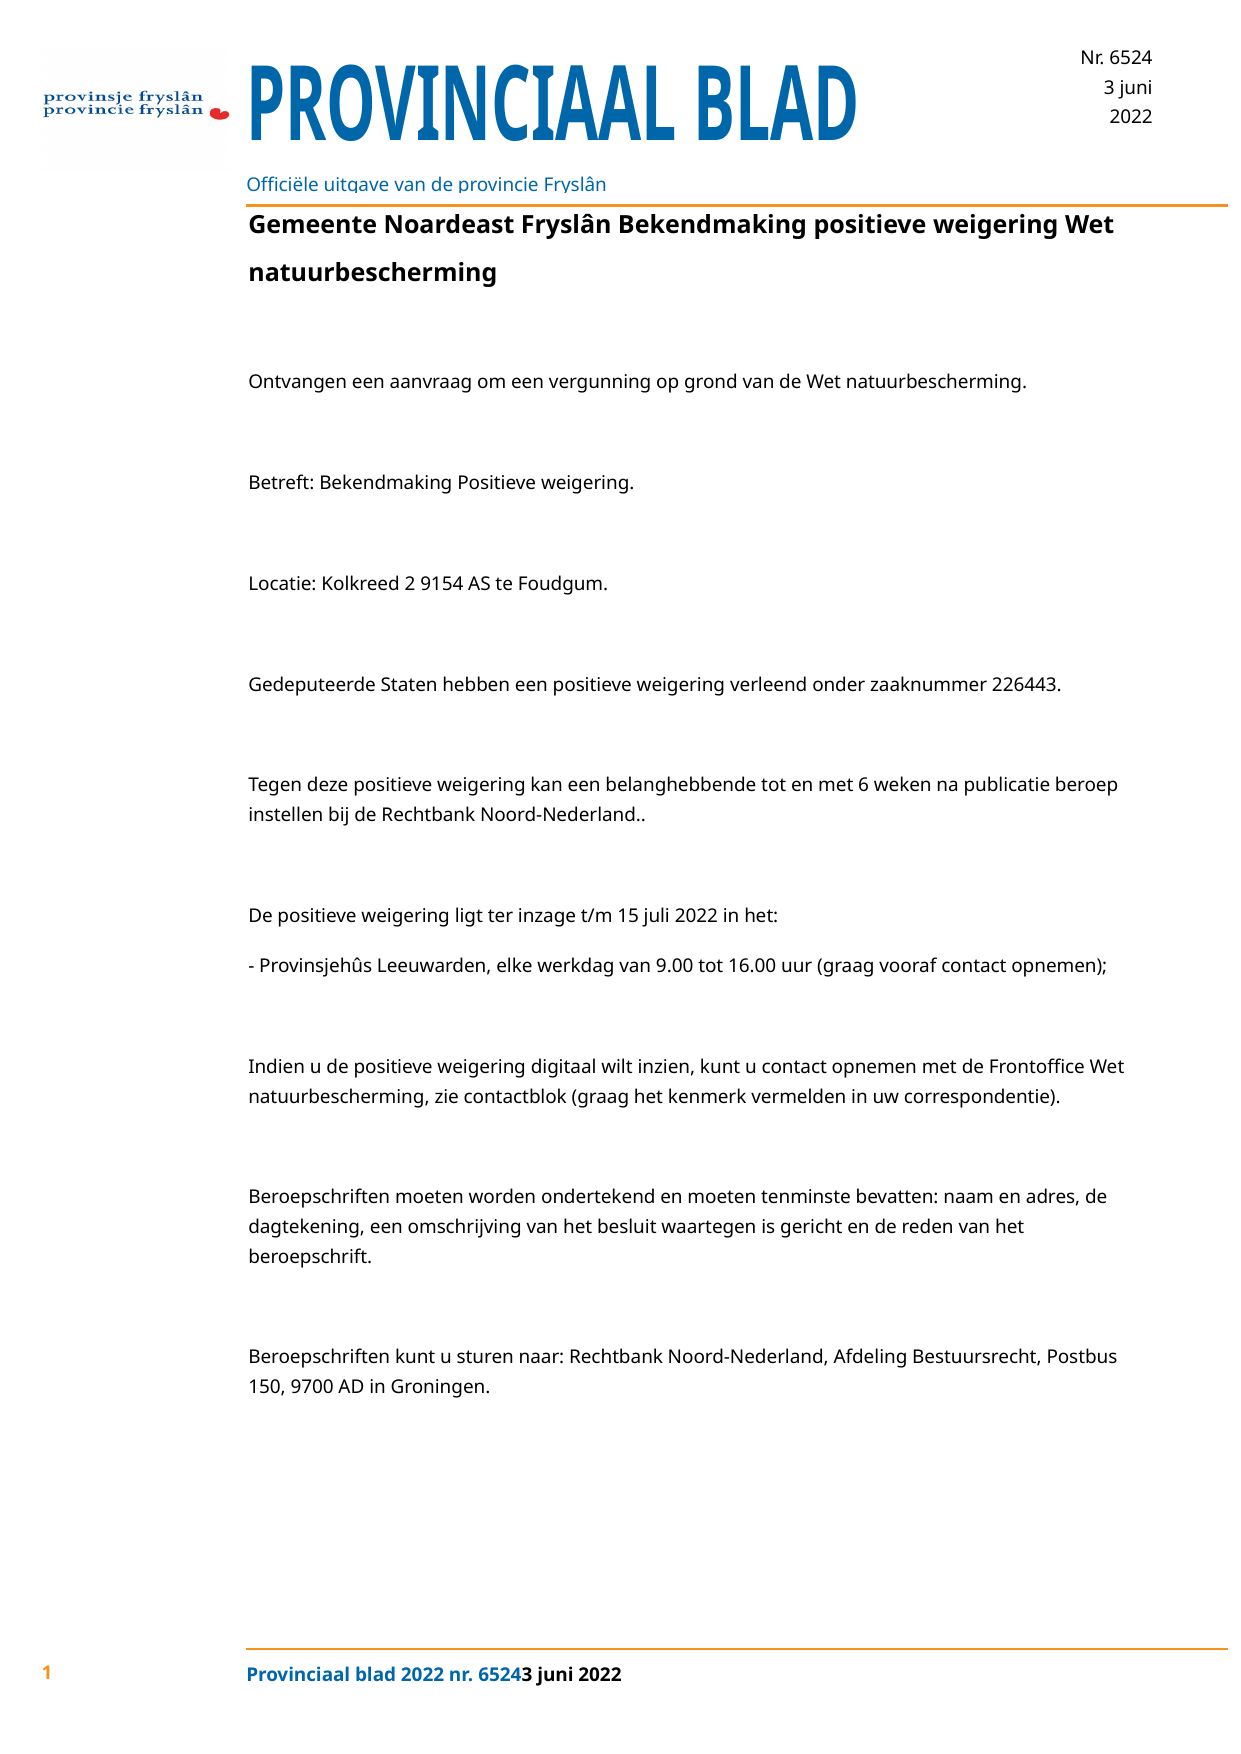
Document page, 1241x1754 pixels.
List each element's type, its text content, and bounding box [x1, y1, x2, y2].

text Gedeputeerde Staten hebben een positieve weigering verleend onder zaaknummer 226443. [248, 671, 1152, 697]
text Tegen deze positieve weigering kan een belanghebbende tot en met 6 weken na publicatie beroep instellen bij de Rechtbank Noord-Nederland.. [248, 772, 1152, 827]
text Ontvangen een aanvraag om een vergunning op grond van de Wet natuurbescherming. [248, 368, 1152, 394]
text Gemeente Noardeast Fryslân Bekendmaking positieve weigering Wet natuurbescherming [248, 207, 1152, 288]
text De positieve weigering ligt ter inzage t/m 15 juli 2022 in het: [248, 902, 1152, 928]
text Beroepschriften kunt u sturen naar: Rechtbank Noord-Nederland, Afdeling Bestuursrecht, Postbus 150, 9700 AD in Groningen. [248, 1344, 1152, 1399]
text Betreft: Bekendmaking Positieve weigering. [248, 469, 1152, 495]
text - Provinsjehûs Leeuwarden, elke werkdag van 9.00 tot 16.00 uur (graag vooraf contact opnemen); [248, 952, 1152, 978]
text Beroepschriften moeten worden ondertekend en moeten tenminste bevatten: naam en adres, de dagtekening, een omschrijving van het besluit waartegen is gericht en de reden van het beroepschrift. [248, 1184, 1152, 1269]
picture [41, 47, 231, 172]
text Locatie: Kolkreed 2 9154 AS te Foudgum. [248, 570, 1152, 596]
text Indien u de positieve weigering digitaal wilt inzien, kunt u contact opnemen met de Frontoffice Wet natuurbescherming, zie contactblok (graag het kenmerk vermelden in uw correspondentie). [248, 1053, 1152, 1109]
